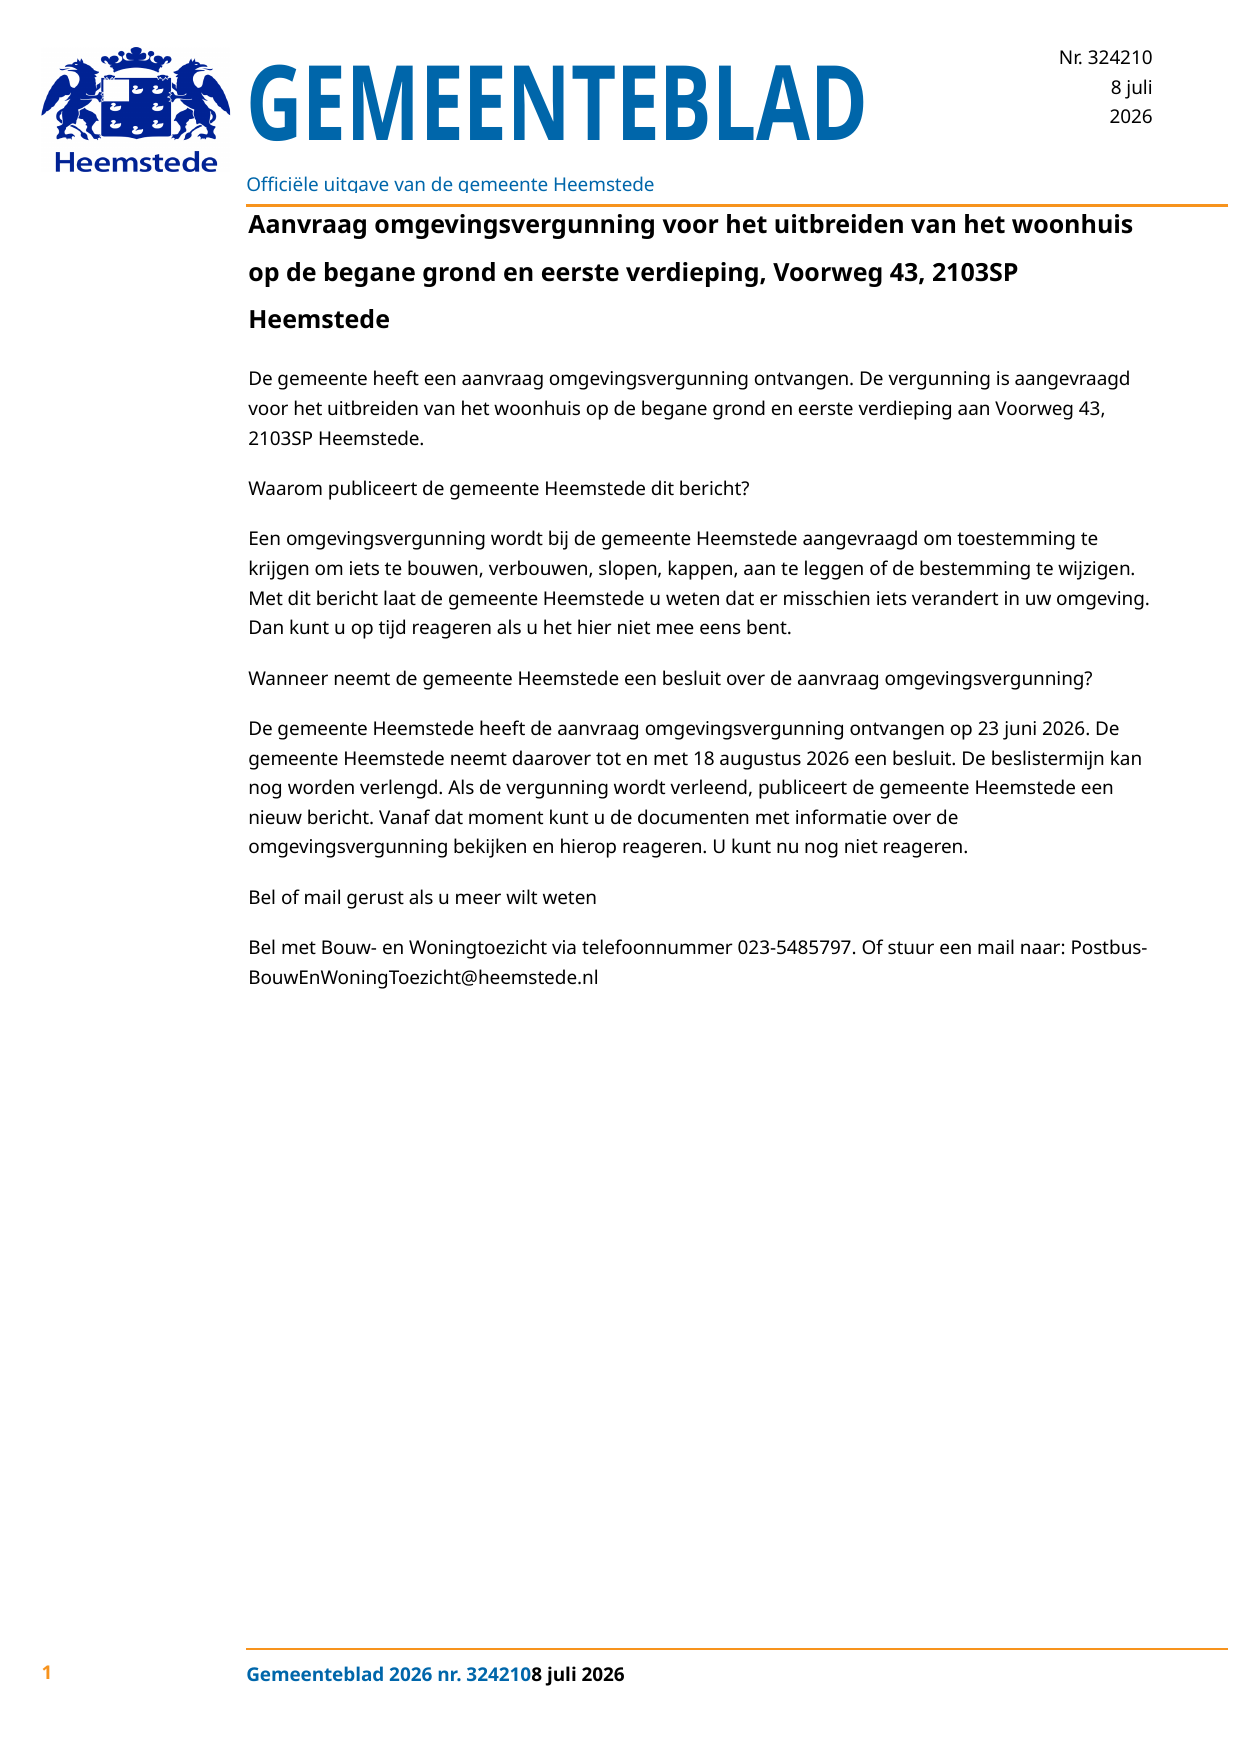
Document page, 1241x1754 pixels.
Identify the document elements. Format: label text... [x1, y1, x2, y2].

text Waarom publiceert de gemeente Heemstede dit bericht? [248, 475, 1152, 501]
text Bel met Bouw- en Woningtoezicht via telefoonnummer 023-5485797. Of stuur een mail naar: Postbus-BouwEnWoningToezicht@heemstede.nl [248, 934, 1152, 989]
text De gemeente Heemstede heeft de aanvraag omgevingsvergunning ontvangen op 23 juni 2026. De gemeente Heemstede neemt daarover tot en met 18 augustus 2026 een besluit. De beslistermijn kan nog worden verlengd. Als de vergunning wordt verleend, publiceert de gemeente Heemstede een nieuw bericht. Vanaf dat moment kunt u de documenten met informatie over de omgevingsvergunning bekijken en hierop reageren. U kunt nu nog niet reageren. [248, 715, 1152, 859]
text Bel of mail gerust als u meer wilt weten [248, 884, 1152, 909]
text Wanneer neemt de gemeente Heemstede een besluit over de aanvraag omgevingsvergunning? [248, 665, 1152, 690]
text Aanvraag omgevingsvergunning voor het uitbreiden van het woonhuis op de begane grond en eerste verdieping, Voorweg 43, 2103SP Heemstede [248, 207, 1152, 336]
picture [41, 47, 231, 172]
text De gemeente heeft een aanvraag omgevingsvergunning ontvangen. De vergunning is aangevraagd voor het uitbreiden van het woonhuis op de begane grond en eerste verdieping aan Voorweg 43, 2103SP Heemstede. [248, 366, 1152, 450]
text Een omgevingsvergunning wordt bij de gemeente Heemstede aangevraagd om toestemming te krijgen om iets te bouwen, verbouwen, slopen, kappen, aan te leggen of de bestemming te wijzigen. Met dit bericht laat de gemeente Heemstede u weten dat er misschien iets verandert in uw omgeving. Dan kunt u op tijd reageren als u het hier niet mee eens bent. [248, 526, 1152, 640]
